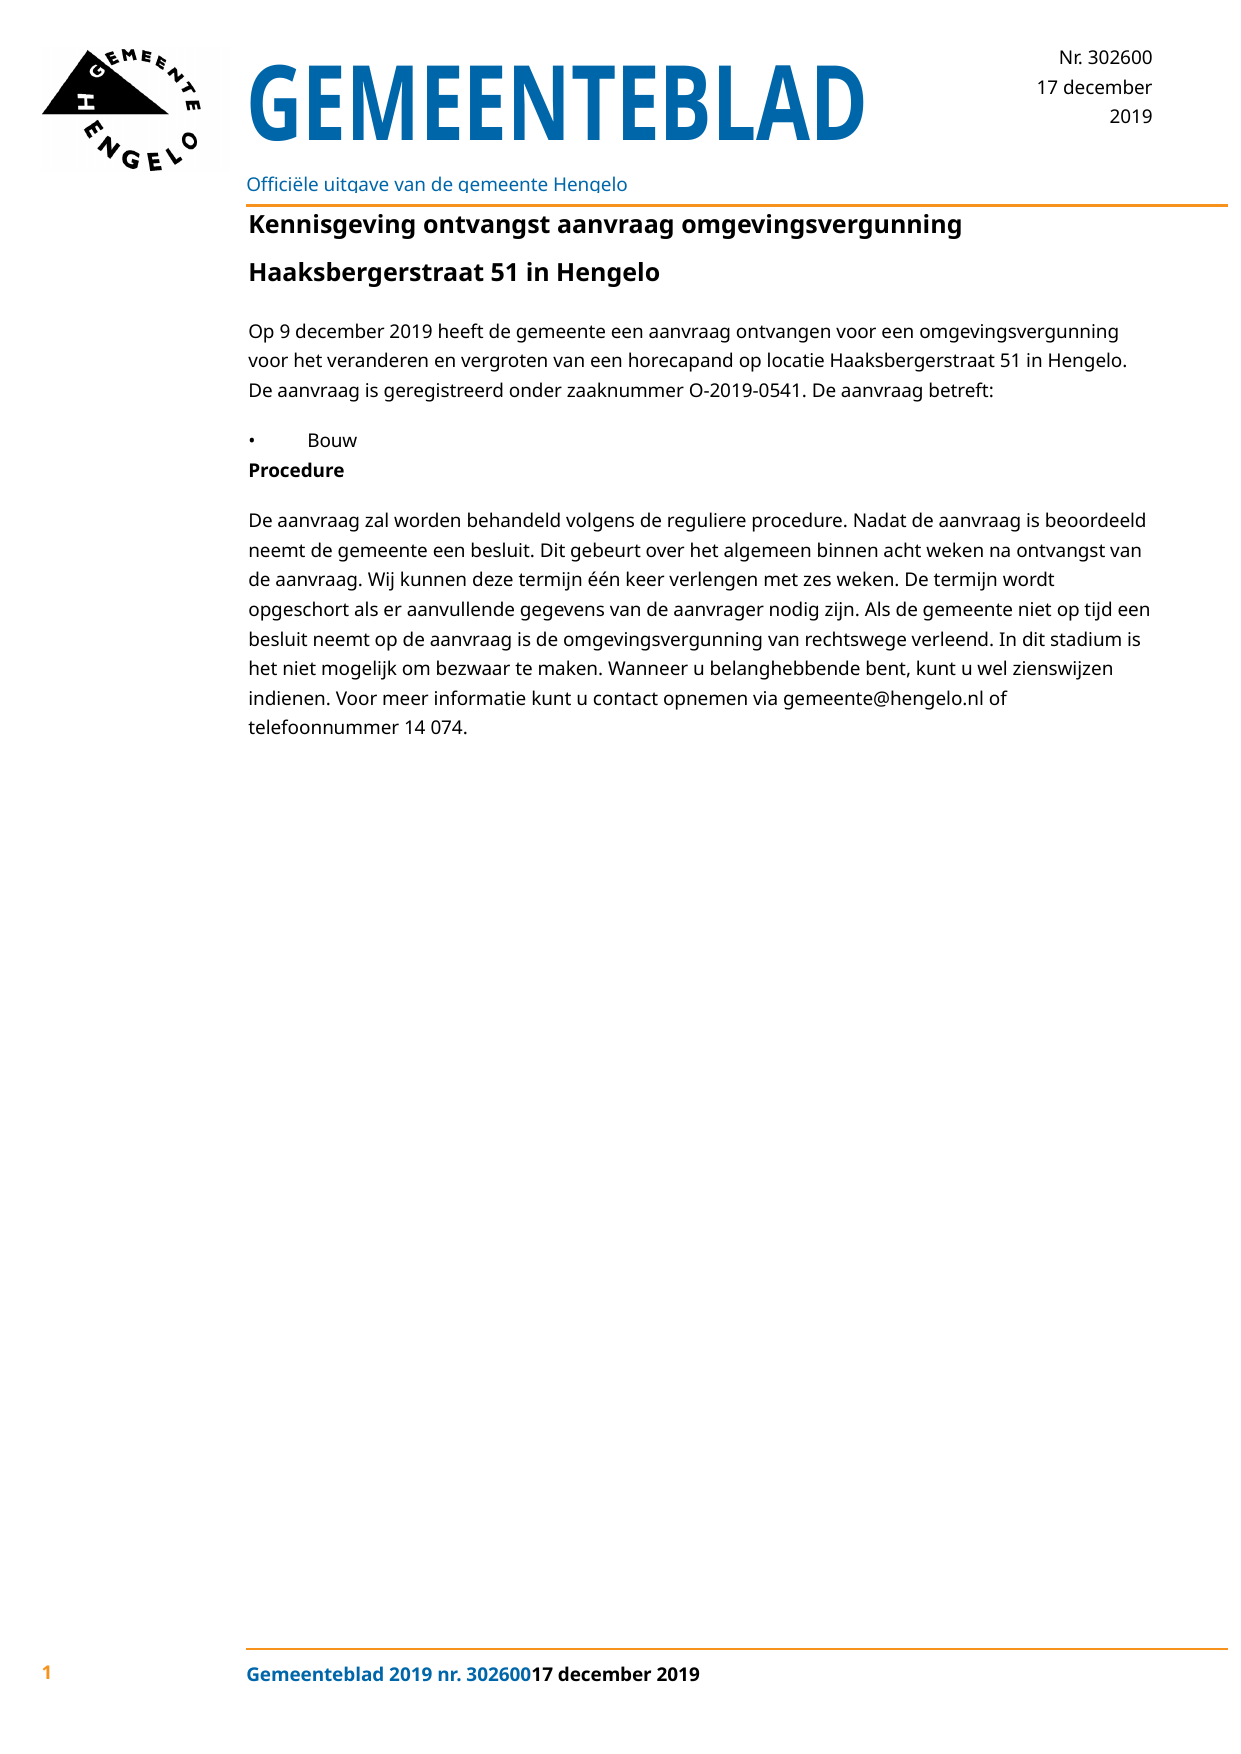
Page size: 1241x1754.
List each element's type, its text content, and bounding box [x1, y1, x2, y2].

text De aanvraag zal worden behandeld volgens de reguliere procedure. Nadat de aanvraag is beoordeeld neemt de gemeente een besluit. Dit gebeurt over het algemeen binnen acht weken na ontvangst van de aanvraag. Wij kunnen deze termijn één keer verlengen met zes weken. De termijn wordt opgeschort als er aanvullende gegevens van de aanvrager nodig zijn. Als de gemeente niet op tijd een besluit neemt op de aanvraag is de omgevingsvergunning van rechtswege verleend. In dit stadium is het niet mogelijk om bezwaar te maken. Wanneer u belanghebbende bent, kunt u wel zienswijzen indienen. Voor meer informatie kunt u contact opnemen via gemeente@hengelo.nl of telefoonnummer 14 074. [248, 507, 1152, 740]
text Kennisgeving ontvangst aanvraag omgevingsvergunning Haaksbergerstraat 51 in Hengelo [248, 207, 1152, 288]
list Bouw [248, 427, 1152, 453]
picture [41, 47, 231, 172]
text Procedure [248, 457, 1152, 483]
text Op 9 december 2019 heeft de gemeente een aanvraag ontvangen voor een omgevingsvergunning voor het veranderen en vergroten van een horecapand op locatie Haaksbergerstraat 51 in Hengelo. De aanvraag is geregistreerd onder zaaknummer O-2019-0541. De aanvraag betreft: [248, 318, 1152, 403]
